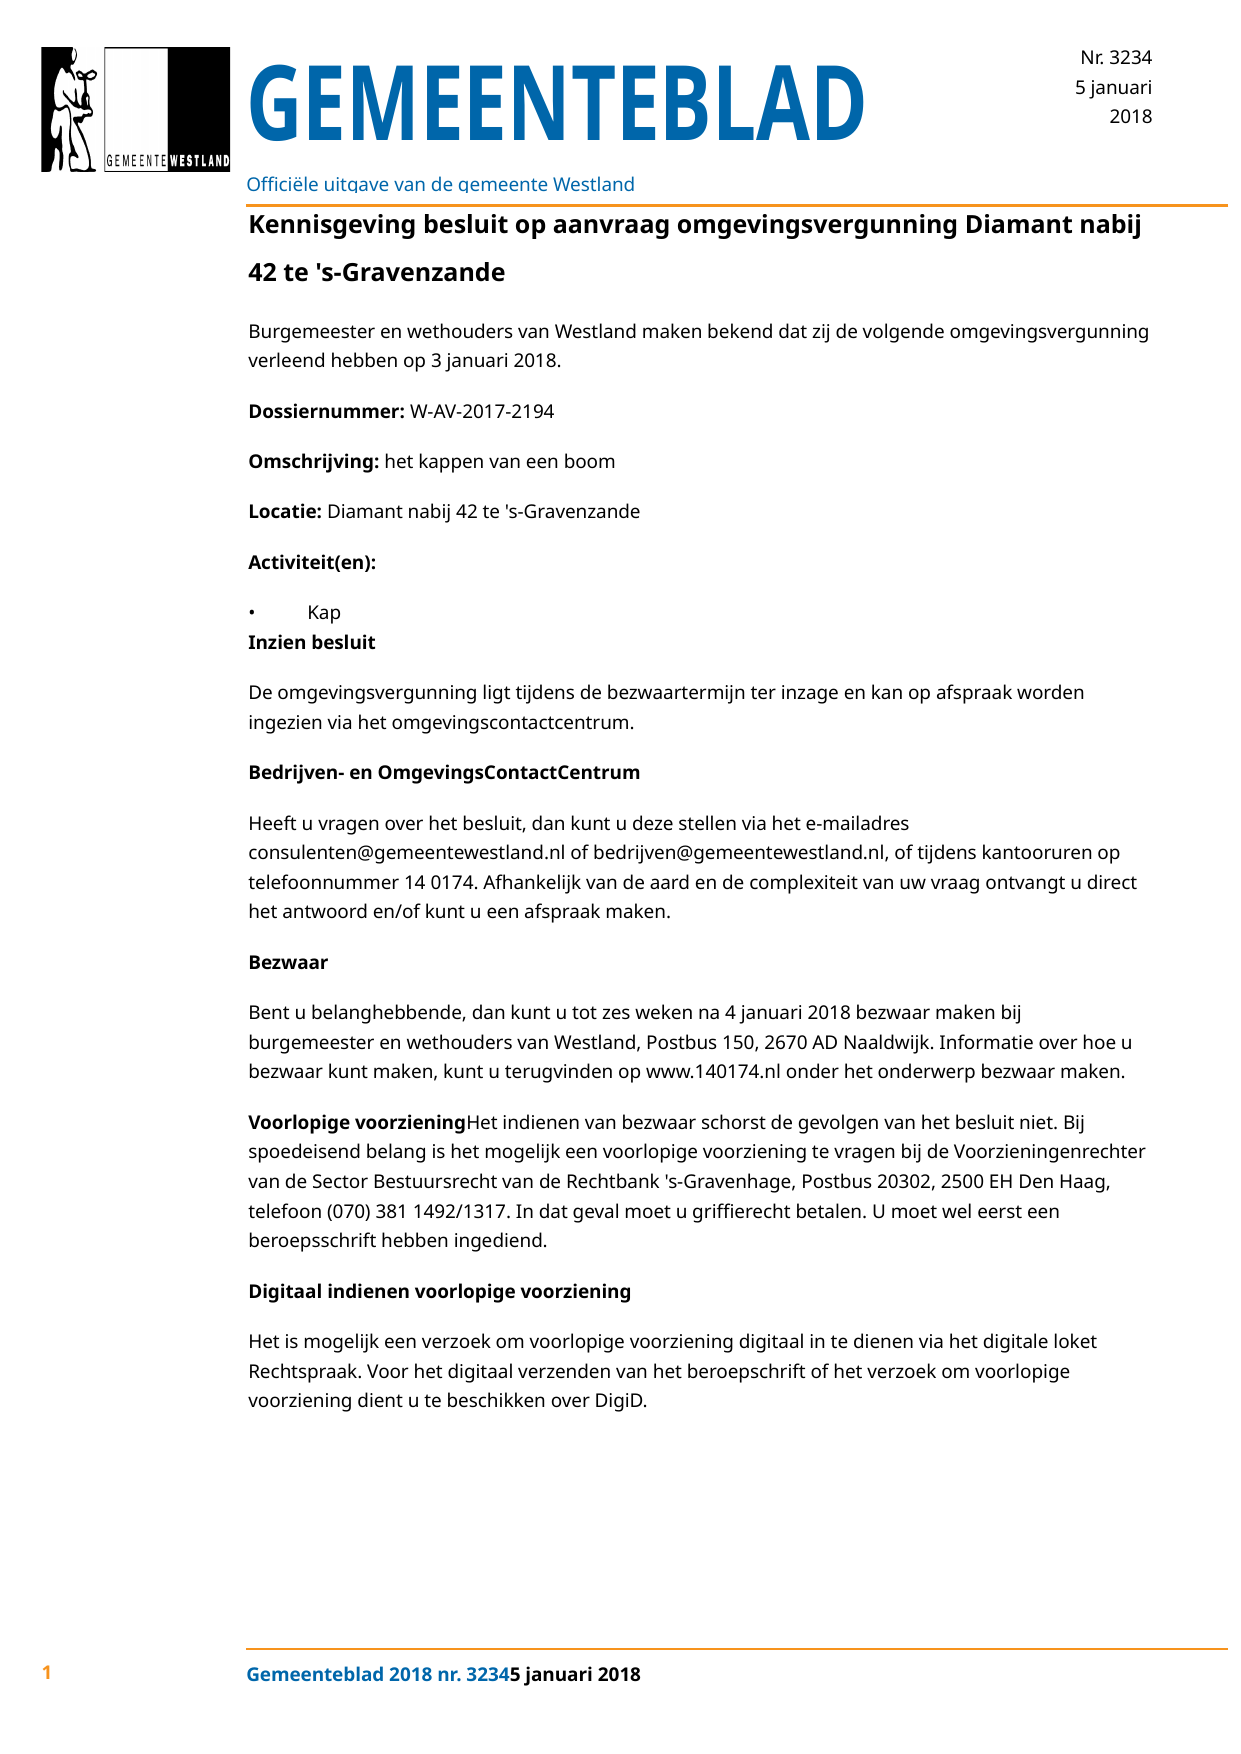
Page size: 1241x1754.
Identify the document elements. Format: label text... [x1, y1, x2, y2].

text Bent u belanghebbende, dan kunt u tot zes weken na 4 januari 2018 bezwaar maken bij burgemeester en wethouders van Westland, Postbus 150, 2670 AD Naaldwijk. Informatie over hoe u bezwaar kunt maken, kunt u terugvinden op www.140174.nl onder het onderwerp bezwaar maken. [248, 999, 1152, 1084]
text Locatie: Diamant nabij 42 te 's-Gravenzande [248, 499, 1152, 524]
text Heeft u vragen over het besluit, dan kunt u deze stellen via het e-mailadres consulenten@gemeentewestland.nl of bedrijven@gemeentewestland.nl, of tijdens kantooruren op telefoonnummer 14 0174. Afhankelijk van de aard en de complexiteit van uw vraag ontvangt u direct het antwoord en/of kunt u een afspraak maken. [248, 810, 1152, 924]
text Inzien besluit [248, 629, 1152, 655]
text Voorlopige voorzieningHet indienen van bezwaar schorst de gevolgen van het besluit niet. Bij spoedeisend belang is het mogelijk een voorlopige voorziening te vragen bij de Voorzieningenrechter van de Sector Bestuursrecht van de Rechtbank 's-Gravenhage, Postbus 20302, 2500 EH Den Haag, telefoon (070) 381 1492/1317. In dat geval moet u griffierecht betalen. U moet wel eerst een beroepsschrift hebben ingediend. [248, 1109, 1152, 1253]
text Activiteit(en): [248, 549, 1152, 575]
text Digitaal indienen voorlopige voorziening [248, 1278, 1152, 1304]
list Kap [248, 599, 1152, 625]
picture [41, 47, 231, 172]
text Bezwaar [248, 949, 1152, 975]
text Dossiernummer: W-AV-2017-2194 [248, 398, 1152, 424]
text Omschrijving: het kappen van een boom [248, 448, 1152, 474]
text Bedrijven- en OmgevingsContactCentrum [248, 759, 1152, 785]
text De omgevingsvergunning ligt tijdens de bezwaartermijn ter inzage en kan op afspraak worden ingezien via het omgevingscontactcentrum. [248, 679, 1152, 735]
text Het is mogelijk een verzoek om voorlopige voorziening digitaal in te dienen via het digitale loket Rechtspraak. Voor het digitaal verzenden van het beroepschrift of het verzoek om voorlopige voorziening dient u te beschikken over DigiD. [248, 1328, 1152, 1413]
text Kennisgeving besluit op aanvraag omgevingsvergunning Diamant nabij 42 te 's-Gravenzande [248, 207, 1152, 288]
text Burgemeester en wethouders van Westland maken bekend dat zij de volgende omgevingsvergunning verleend hebben op 3 januari 2018. [248, 318, 1152, 373]
